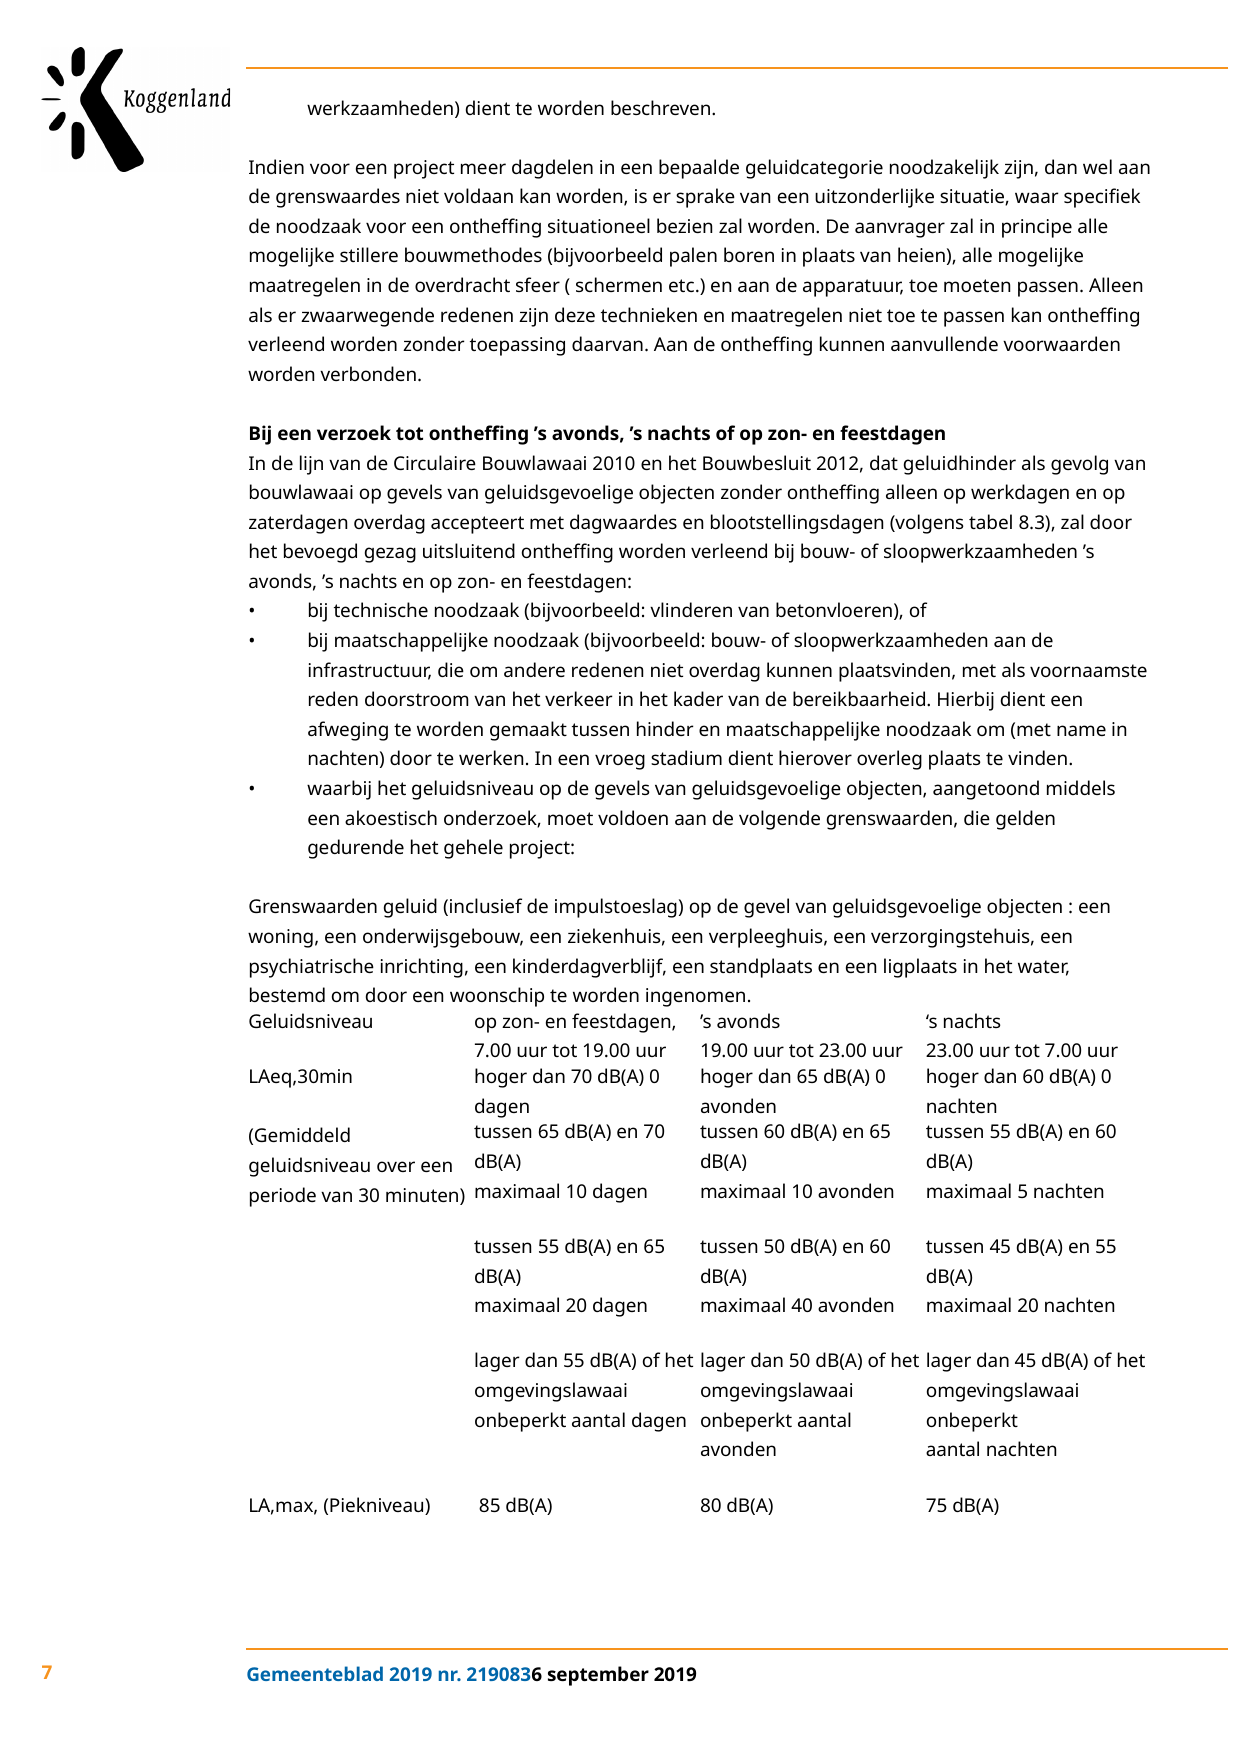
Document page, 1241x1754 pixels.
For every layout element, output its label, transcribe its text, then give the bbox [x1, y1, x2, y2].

table_cell tussen 55 dB(A) en 60 dB(A) maximaal 5 nachten [926, 1119, 1152, 1233]
table_cell Geluidsniveau [248, 1008, 474, 1063]
table_header Grenswaarden geluid (inclusief de impulstoeslag) op de gevel van geluidsgevoelige objecten : een woning, een onderwijsgebouw, een ziekenhuis, een verpleeghuis, een verzorgingstehuis, een psychiatrische inrichting, een kinderdagverblijf, een standplaats en een ligplaats in het water, bestemd om door een woonschip te worden ingenomen. [248, 894, 1152, 1008]
list bij technische noodzaak (bijvoorbeeld: vlinderen van betonvloeren), of [248, 598, 1152, 623]
table_cell lager dan 50 dB(A) of het omgevingslawaai onbeperkt aantal avonden [700, 1348, 926, 1492]
text Indien voor een project meer dagdelen in een bepaalde geluidcategorie noodzakelijk zijn, dan wel aan de grenswaardes niet voldaan kan worden, is er sprake van een uitzonderlijke situatie, waar specifiek de noodzaak voor een ontheffing situationeel bezien zal worden. De aanvrager zal in principe alle mogelijke stillere bouwmethodes (bijvoorbeeld palen boren in plaats van heien), alle mogelijke maatregelen in de overdracht sfeer ( schermen etc.) en aan de apparatuur, toe moeten passen. Alleen als er zwaarwegende redenen zijn deze technieken en maatregelen niet toe te passen kan ontheffing verleend worden zonder toepassing daarvan. Aan de ontheffing kunnen aanvullende voorwaarden worden verbonden. [248, 154, 1152, 387]
list waarbij het geluidsniveau op de gevels van geluidsgevoelige objecten, aangetoond middels een akoestisch onderzoek, moet voldoen aan de volgende grenswaarden, die gelden gedurende het gehele project: [248, 775, 1152, 860]
table_cell LAeq,30min (Gemiddeld geluidsniveau over een periode van 30 minuten) [248, 1064, 474, 1492]
table_cell tussen 65 dB(A) en 70 dB(A) maximaal 10 dagen [474, 1119, 700, 1233]
table_cell 85 dB(A) [474, 1492, 700, 1517]
table_cell op zon- en feestdagen, 7.00 uur tot 19.00 uur [474, 1008, 700, 1063]
table_cell lager dan 55 dB(A) of het omgevingslawaai onbeperkt aantal dagen [474, 1348, 700, 1492]
table_cell tussen 55 dB(A) en 65 dB(A) maximaal 20 dagen [474, 1233, 700, 1348]
table_cell tussen 60 dB(A) en 65 dB(A) maximaal 10 avonden [700, 1119, 926, 1233]
table_cell hoger dan 60 dB(A) 0 nachten [926, 1064, 1152, 1119]
list bij maatschappelijke noodzaak (bijvoorbeeld: bouw- of sloopwerkzaamheden aan de infrastructuur, die om andere redenen niet overdag kunnen plaatsvinden, met als voornaamste reden doorstroom van het verkeer in het kader van de bereikbaarheid. Hierbij dient een afweging te worden gemaakt tussen hinder en maatschappelijke noodzaak om (met name in nachten) door te werken. In een vroeg stadium dient hierover overleg plaats te vinden. [248, 627, 1152, 771]
table_cell ‘s nachts 23.00 uur tot 7.00 uur [926, 1008, 1152, 1063]
table_cell 75 dB(A) [926, 1492, 1152, 1517]
table_cell tussen 45 dB(A) en 55 dB(A) maximaal 20 nachten [926, 1233, 1152, 1348]
table_cell tussen 50 dB(A) en 60 dB(A) maximaal 40 avonden [700, 1233, 926, 1348]
picture [41, 47, 231, 172]
table_cell ’s avonds 19.00 uur tot 23.00 uur [700, 1008, 926, 1063]
text Bij een verzoek tot ontheffing ’s avonds, ’s nachts of op zon- en feestdagen [248, 420, 1152, 446]
table_cell lager dan 45 dB(A) of het omgevingslawaai onbeperkt aantal nachten [926, 1348, 1152, 1492]
list werkzaamheden) dient te worden beschreven. [248, 95, 1152, 121]
table_cell hoger dan 70 dB(A) 0 dagen [474, 1064, 700, 1119]
table_cell LA,max, (Piekniveau) [248, 1492, 474, 1517]
table_cell hoger dan 65 dB(A) 0 avonden [700, 1064, 926, 1119]
table_cell 80 dB(A) [700, 1492, 926, 1517]
text In de lijn van de Circulaire Bouwlawaai 2010 en het Bouwbesluit 2012, dat geluidhinder als gevolg van bouwlawaai op gevels van geluidsgevoelige objecten zonder ontheffing alleen op werkdagen en op zaterdagen overdag accepteert met dagwaardes en blootstellingsdagen (volgens tabel 8.3), zal door het bevoegd gezag uitsluitend ontheffing worden verleend bij bouw- of sloopwerkzaamheden ’s avonds, ’s nachts en op zon- en feestdagen: [248, 450, 1152, 594]
